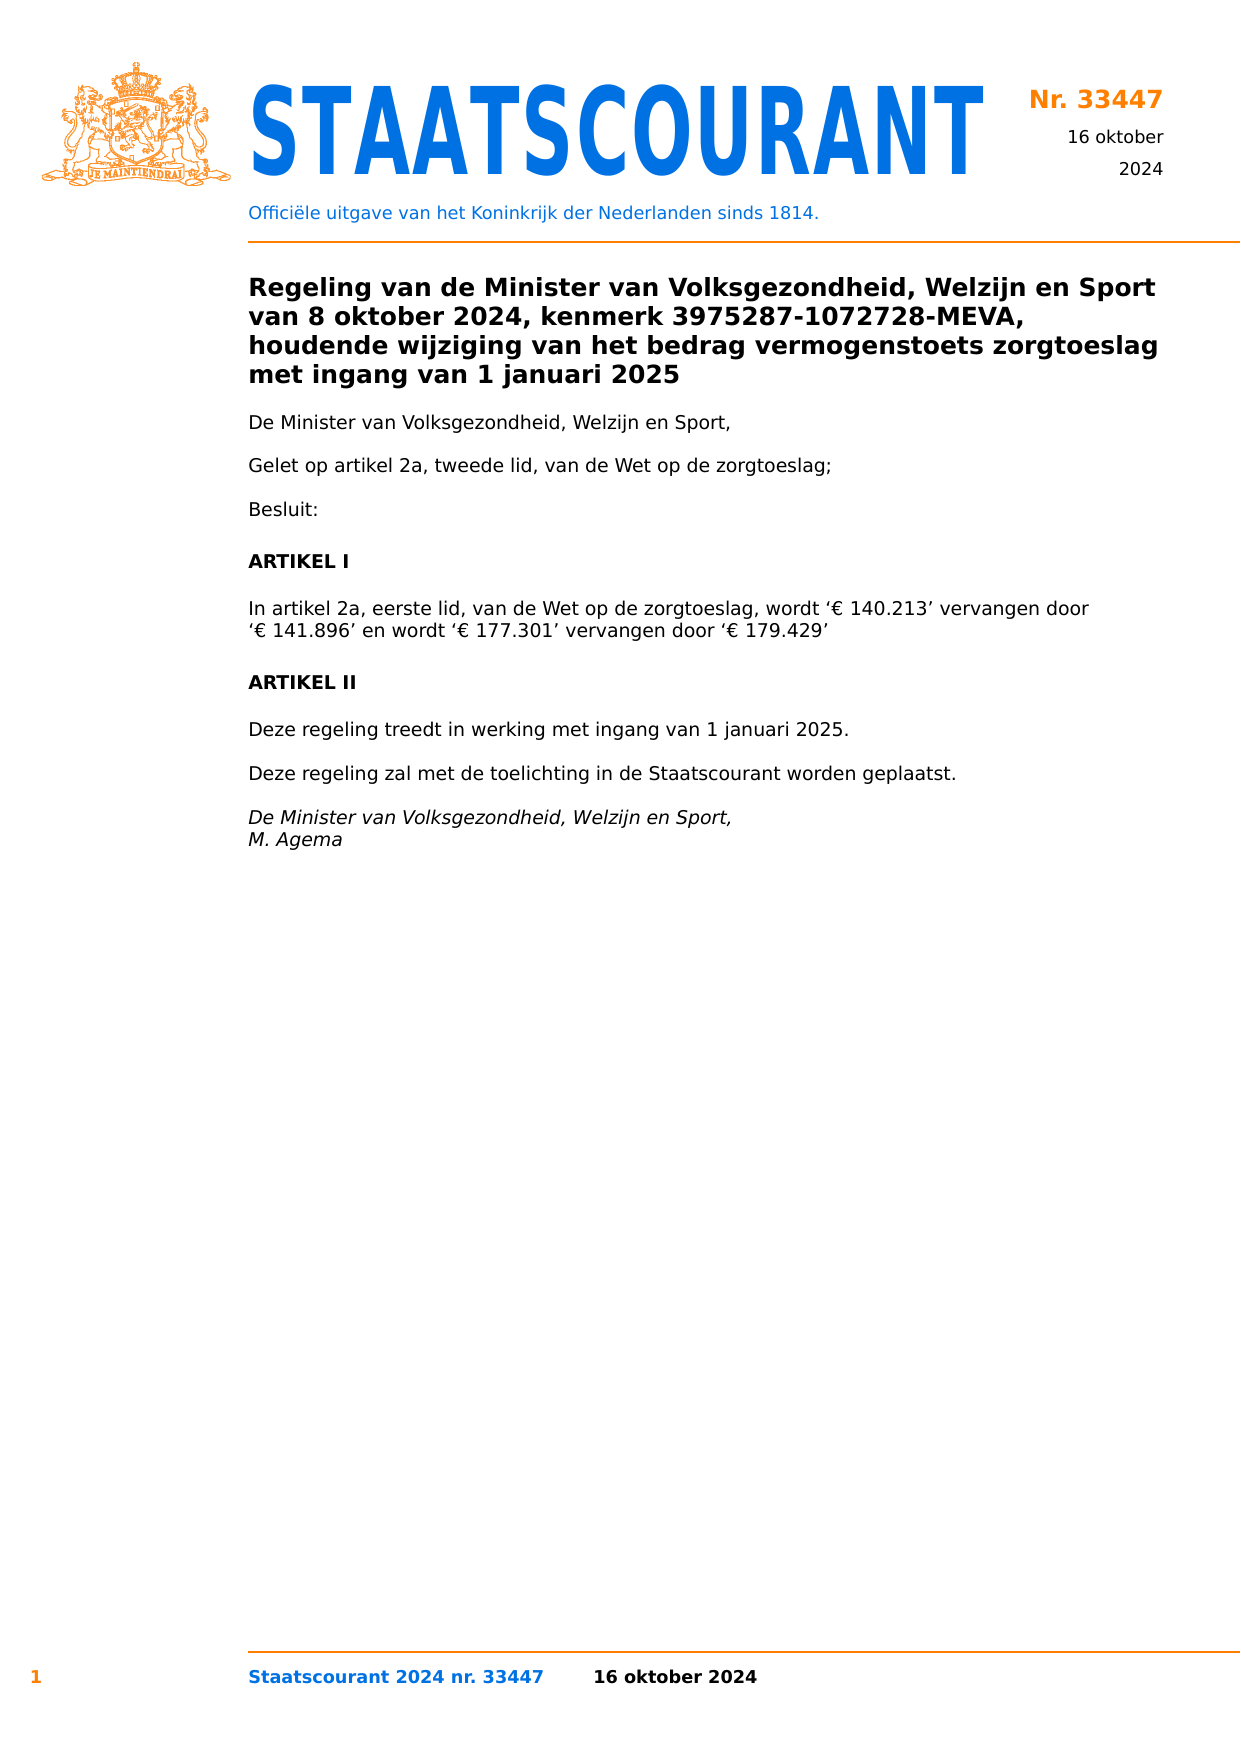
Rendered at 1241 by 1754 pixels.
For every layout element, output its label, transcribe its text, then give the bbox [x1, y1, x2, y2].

table_header Nr. 33447 [998, 62, 1240, 121]
text In artikel 2a, eerste lid, van de Wet op de zorgtoeslag, wordt ‘€ 140.213’ vervangen door ‘€ 141.896’ en wordt ‘€ 177.301’ vervangen door ‘€ 179.429’ [248, 598, 1163, 642]
text Deze regeling treedt in werking met ingang van 1 januari 2025. [248, 719, 1163, 741]
table_cell Officiële uitgave van het Koninkrijk der Nederlanden sinds 1814. [248, 203, 1240, 241]
table_cell 16 oktober [998, 121, 1240, 153]
text Gelet op artikel 2a, tweede lid, van de Wet op de zorgtoeslag; [248, 455, 1163, 477]
table_header STAATSCOURANT [248, 62, 998, 203]
text Besluit: [248, 499, 1163, 521]
text Deze regeling zal met de toelichting in de Staatscourant worden geplaatst. [248, 763, 1163, 785]
text De Minister van Volksgezondheid, Welzijn en Sport, M. Agema [248, 807, 1163, 851]
table_cell 2024 [998, 153, 1240, 203]
text De Minister van Volksgezondheid, Welzijn en Sport, [248, 412, 1163, 433]
subtitle Regeling van de Minister van Volksgezondheid, Welzijn en Sport van 8 oktober 2024, kenmerk 3975287-1072728-MEVA, houdende wijziging van het bedrag vermogenstoets zorgtoeslag met ingang van 1 januari 2025 [248, 273, 1163, 390]
subtitle ARTIKEL II [248, 672, 1163, 694]
table_header [25, 62, 248, 241]
picture [41, 62, 231, 186]
subtitle ARTIKEL I [248, 551, 1163, 573]
